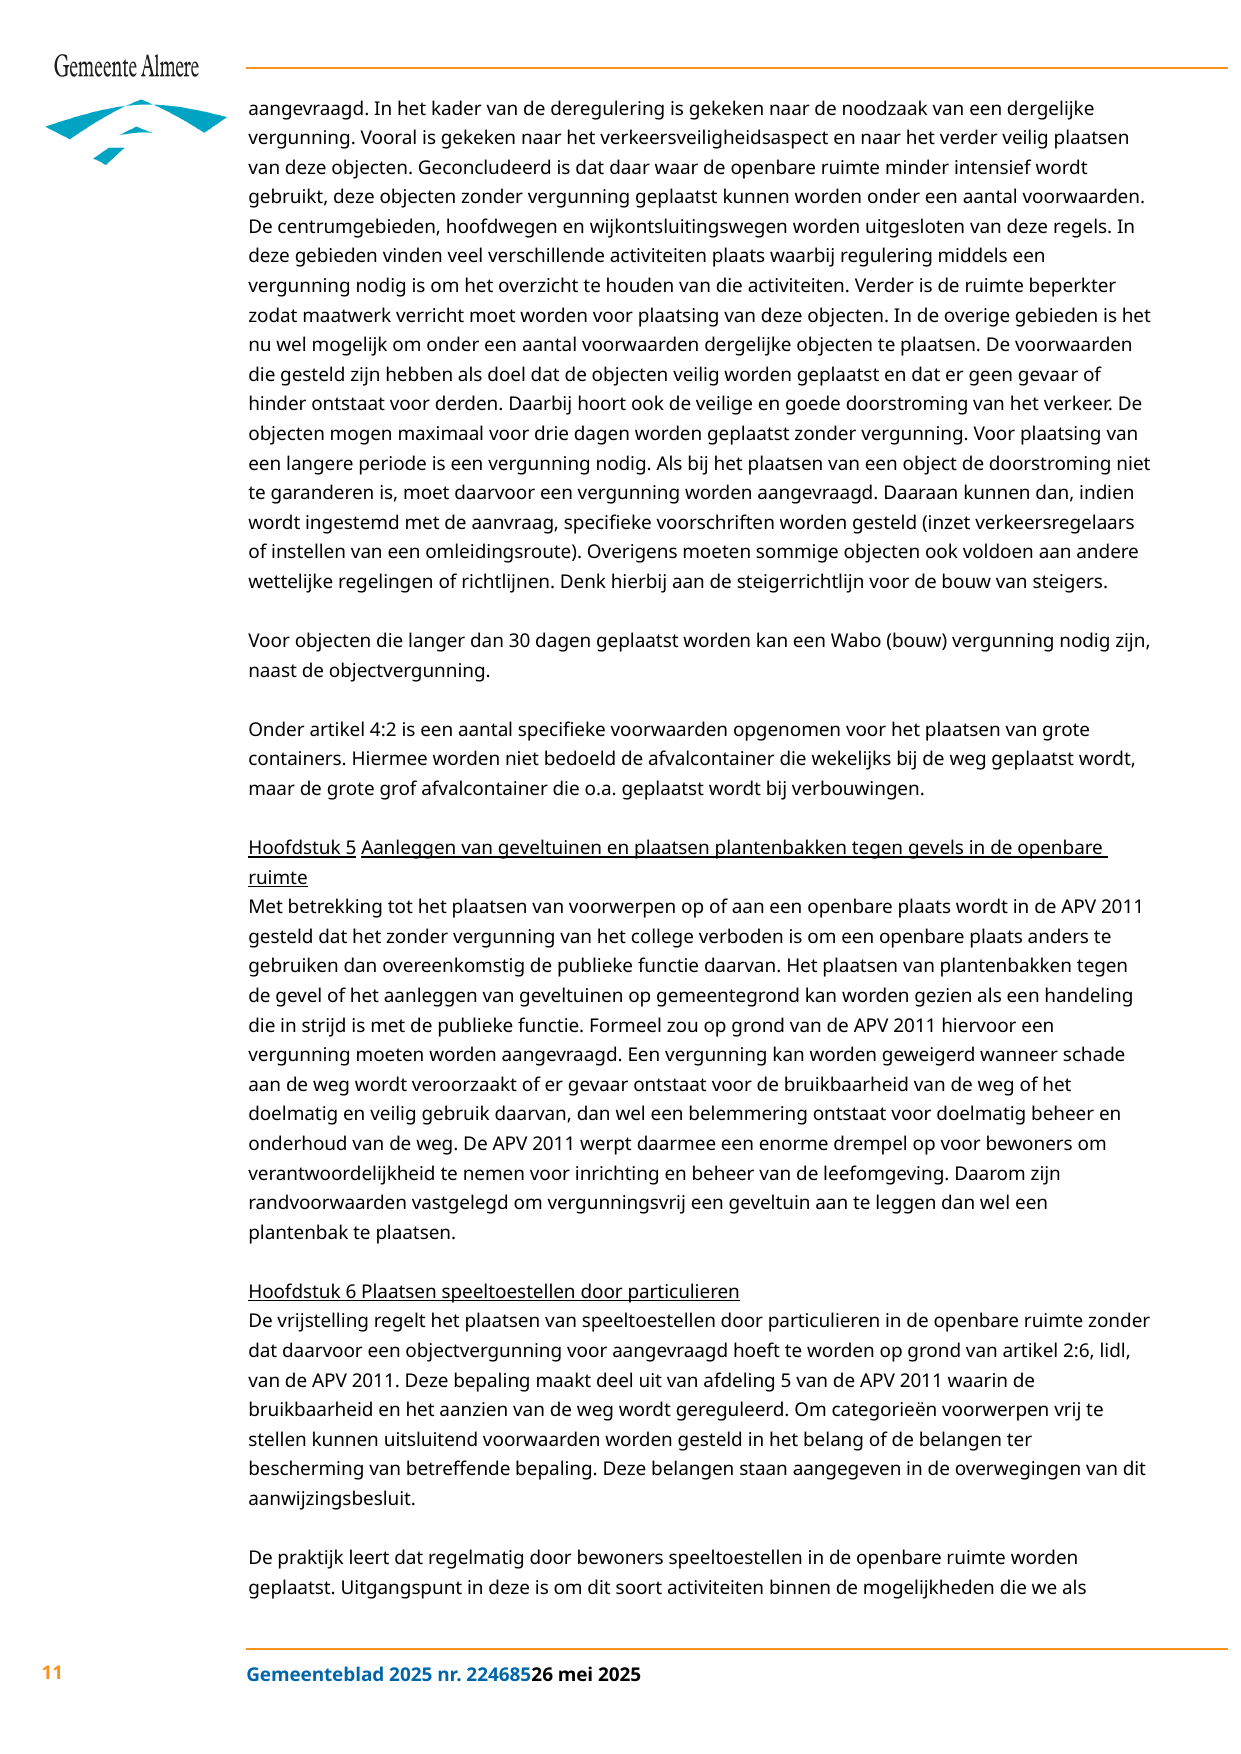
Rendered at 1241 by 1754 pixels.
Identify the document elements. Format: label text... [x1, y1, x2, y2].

text aangevraagd. In het kader van de deregulering is gekeken naar de noodzaak van een dergelijke vergunning. Vooral is gekeken naar het verkeersveiligheidsaspect en naar het verder veilig plaatsen van deze objecten. Geconcludeerd is dat daar waar de openbare ruimte minder intensief wordt gebruikt, deze objecten zonder vergunning geplaatst kunnen worden onder een aantal voorwaarden. De centrumgebieden, hoofdwegen en wijkontsluitingswegen worden uitgesloten van deze regels. In deze gebieden vinden veel verschillende activiteiten plaats waarbij regulering middels een vergunning nodig is om het overzicht te houden van die activiteiten. Verder is de ruimte beperkter zodat maatwerk verricht moet worden voor plaatsing van deze objecten. In de overige gebieden is het nu wel mogelijk om onder een aantal voorwaarden dergelijke objecten te plaatsen. De voorwaarden die gesteld zijn hebben als doel dat de objecten veilig worden geplaatst en dat er geen gevaar of hinder ontstaat voor derden. Daarbij hoort ook de veilige en goede doorstroming van het verkeer. De objecten mogen maximaal voor drie dagen worden geplaatst zonder vergunning. Voor plaatsing van een langere periode is een vergunning nodig. Als bij het plaatsen van een object de doorstroming niet te garanderen is, moet daarvoor een vergunning worden aangevraagd. Daaraan kunnen dan, indien wordt ingestemd met de aanvraag, specifieke voorschriften worden gesteld (inzet verkeersregelaars of instellen van een omleidingsroute). Overigens moeten sommige objecten ook voldoen aan andere wettelijke regelingen of richtlijnen. Denk hierbij aan de steigerrichtlijn voor de bouw van steigers. [248, 95, 1152, 594]
text Onder artikel 4:2 is een aantal specifieke voorwaarden opgenomen voor het plaatsen van grote containers. Hiermee worden niet bedoeld de afvalcontainer die wekelijks bij de weg geplaatst wordt, maar de grote grof afvalcontainer die o.a. geplaatst wordt bij verbouwingen. [248, 716, 1152, 801]
text Voor objecten die langer dan 30 dagen geplaatst worden kan een Wabo (bouw) vergunning nodig zijn, naast de objectvergunning. [248, 627, 1152, 683]
text Met betrekking tot het plaatsen van voorwerpen op of aan een openbare plaats wordt in de APV 2011 gesteld dat het zonder vergunning van het college verboden is om een openbare plaats anders te gebruiken dan overeenkomstig de publieke functie daarvan. Het plaatsen van plantenbakken tegen de gevel of het aanleggen van geveltuinen op gemeentegrond kan worden gezien als een handeling die in strijd is met de publieke functie. Formeel zou op grond van de APV 2011 hiervoor een vergunning moeten worden aangevraagd. Een vergunning kan worden geweigerd wanneer schade aan de weg wordt veroorzaakt of er gevaar ontstaat voor de bruikbaarheid van de weg of het doelmatig en veilig gebruik daarvan, dan wel een belemmering ontstaat voor doelmatig beheer en onderhoud van de weg. De APV 2011 werpt daarmee een enorme drempel op voor bewoners om verantwoordelijkheid te nemen voor inrichting en beheer van de leefomgeving. Daarom zijn randvoorwaarden vastgelegd om vergunningsvrij een geveltuin aan te leggen dan wel een plantenbak te plaatsen. [248, 893, 1152, 1245]
text De praktijk leert dat regelmatig door bewoners speeltoestellen in de openbare ruimte worden geplaatst. Uitgangspunt in deze is om dit soort activiteiten binnen de mogelijkheden die we als [248, 1544, 1152, 1600]
picture [41, 47, 231, 172]
text Hoofdstuk 6 Plaatsen speeltoestellen door particulieren [248, 1278, 1152, 1304]
text Hoofdstuk 5 Aanleggen van geveltuinen en plaatsen plantenbakken tegen gevels in de openbare ruimte [248, 834, 1152, 890]
text De vrijstelling regelt het plaatsen van speeltoestellen door particulieren in de openbare ruimte zonder dat daarvoor een objectvergunning voor aangevraagd hoeft te worden op grond van artikel 2:6, lidl, van de APV 2011. Deze bepaling maakt deel uit van afdeling 5 van de APV 2011 waarin de bruikbaarheid en het aanzien van de weg wordt gereguleerd. Om categorieën voorwerpen vrij te stellen kunnen uitsluitend voorwaarden worden gesteld in het belang of de belangen ter bescherming van betreffende bepaling. Deze belangen staan aangegeven in de overwegingen van dit aanwijzingsbesluit. [248, 1308, 1152, 1511]
